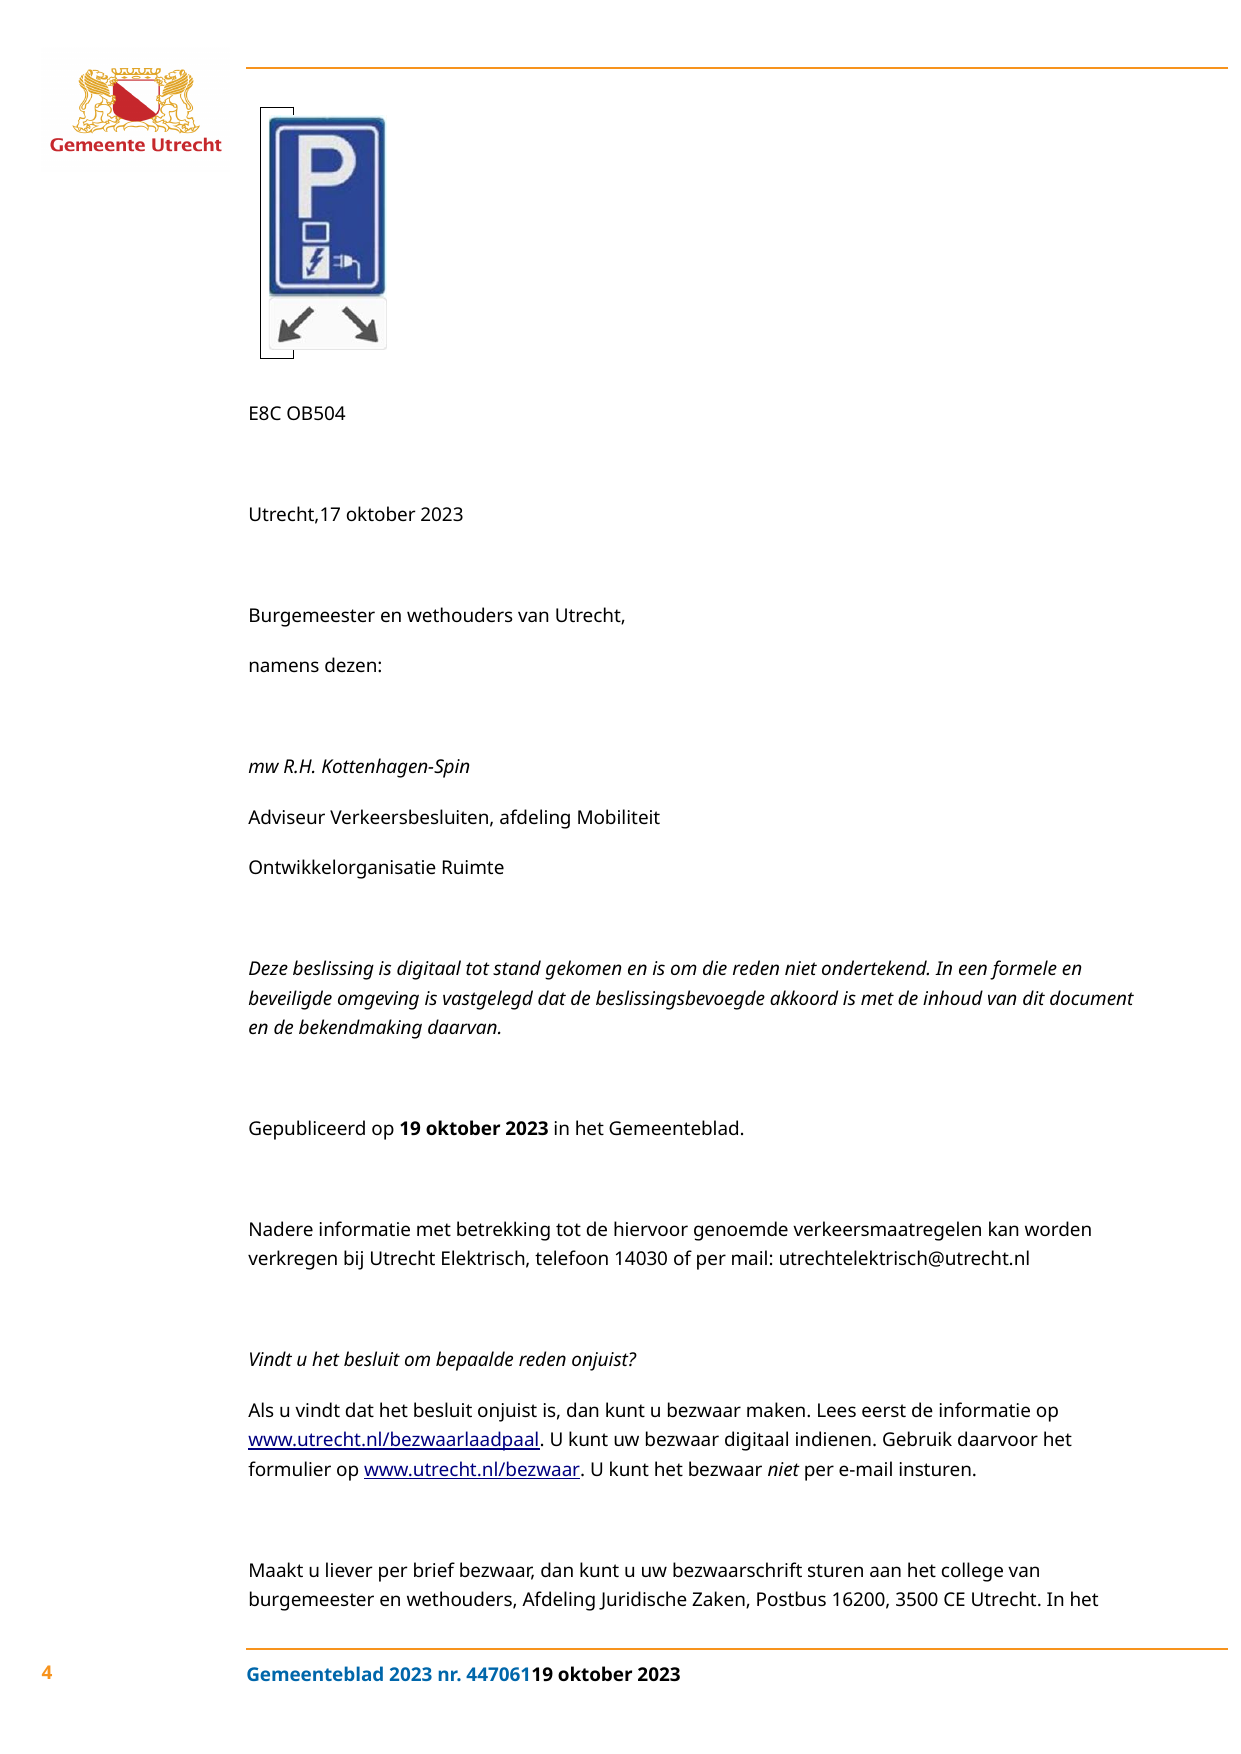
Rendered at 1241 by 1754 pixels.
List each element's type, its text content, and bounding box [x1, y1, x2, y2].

text Utrecht,17 oktober 2023 [248, 501, 1152, 527]
picture [268, 115, 387, 350]
text mw R.H. Kottenhagen-Spin [248, 753, 1152, 779]
picture [41, 47, 231, 172]
text Nadere informatie met betrekking tot de hiervoor genoemde verkeersmaatregelen kan worden verkregen bij Utrecht Elektrisch, telefoon 14030 of per mail: utrechtelektrisch@utrecht.nl [248, 1216, 1152, 1271]
text Gepubliceerd op 19 oktober 2023 in het Gemeenteblad. [248, 1115, 1152, 1141]
text Maakt u liever per brief bezwaar, dan kunt u uw bezwaarschrift sturen aan het college van burgemeester en wethouders, Afdeling Juridische Zaken, Postbus 16200, 3500 CE Utrecht. In het [248, 1557, 1152, 1612]
text Burgemeester en wethouders van Utrecht, [248, 602, 1152, 628]
text Deze beslissing is digitaal tot stand gekomen en is om die reden niet ondertekend. In een formele en beveiligde omgeving is vastgelegd dat de beslissingsbevoegde akkoord is met de inhoud van dit document en de bekendmaking daarvan. [248, 955, 1152, 1040]
text Ontwikkelorganisatie Ruimte [248, 854, 1152, 880]
text Vindt u het besluit om bepaalde reden onjuist? [248, 1346, 1152, 1372]
text E8C OB504 [248, 401, 1152, 426]
text Adviseur Verkeersbesluiten, afdeling Mobiliteit [248, 804, 1152, 830]
text namens dezen: [248, 653, 1152, 678]
text Als u vindt dat het besluit onjuist is, dan kunt u bezwaar maken. Lees eerst de informatie op www.utrecht.nl/bezwaarlaadpaal. U kunt uw bezwaar digitaal indienen. Gebruik daarvoor het formulier op www.utrecht.nl/bezwaar. U kunt het bezwaar niet per e-mail insturen. [248, 1397, 1152, 1482]
